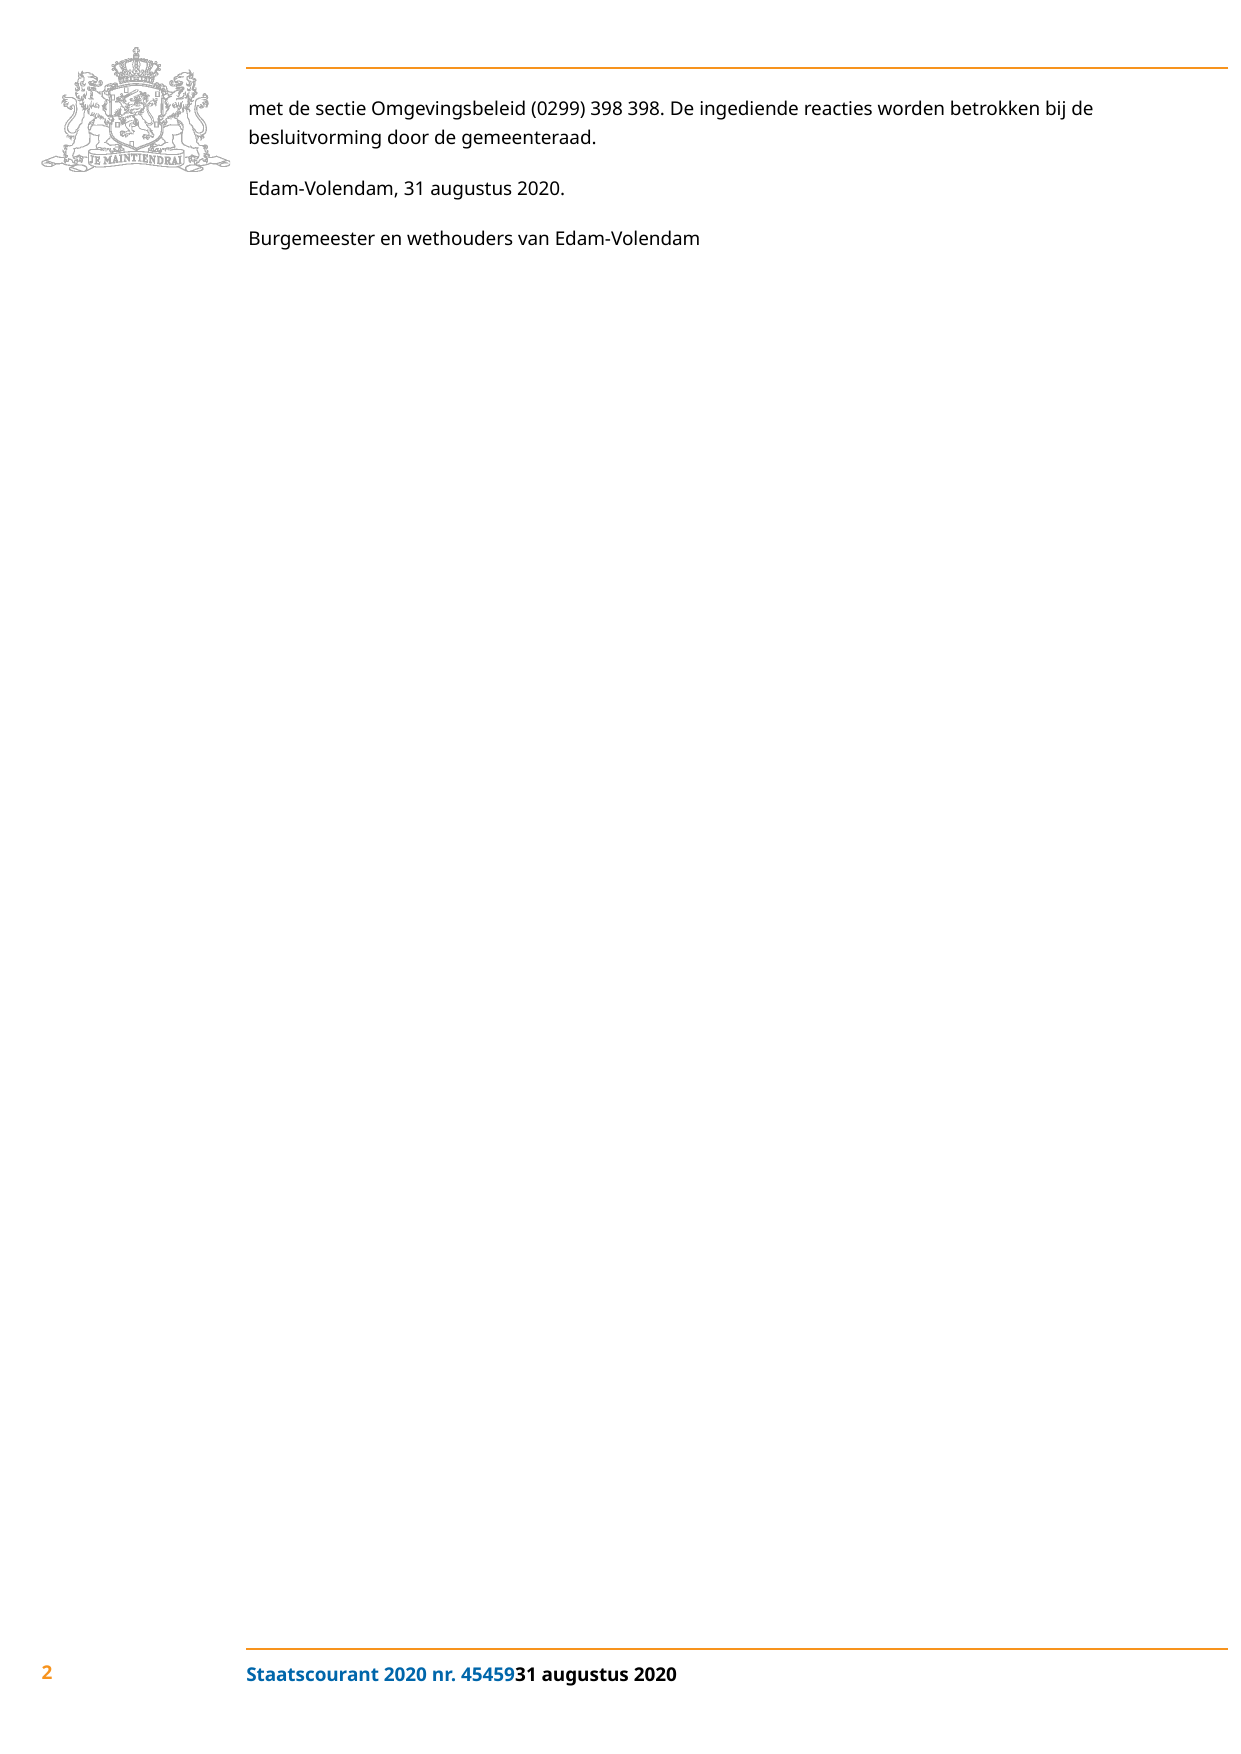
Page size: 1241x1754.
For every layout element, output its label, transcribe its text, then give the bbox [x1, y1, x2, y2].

text met de sectie Omgevingsbeleid (0299) 398 398. De ingediende reacties worden betrokken bij de besluitvorming door de gemeenteraad. [248, 95, 1152, 150]
text Edam-Volendam, 31 augustus 2020. [248, 175, 1152, 201]
picture [41, 47, 231, 172]
text Burgemeester en wethouders van Edam-Volendam [248, 225, 1152, 251]
